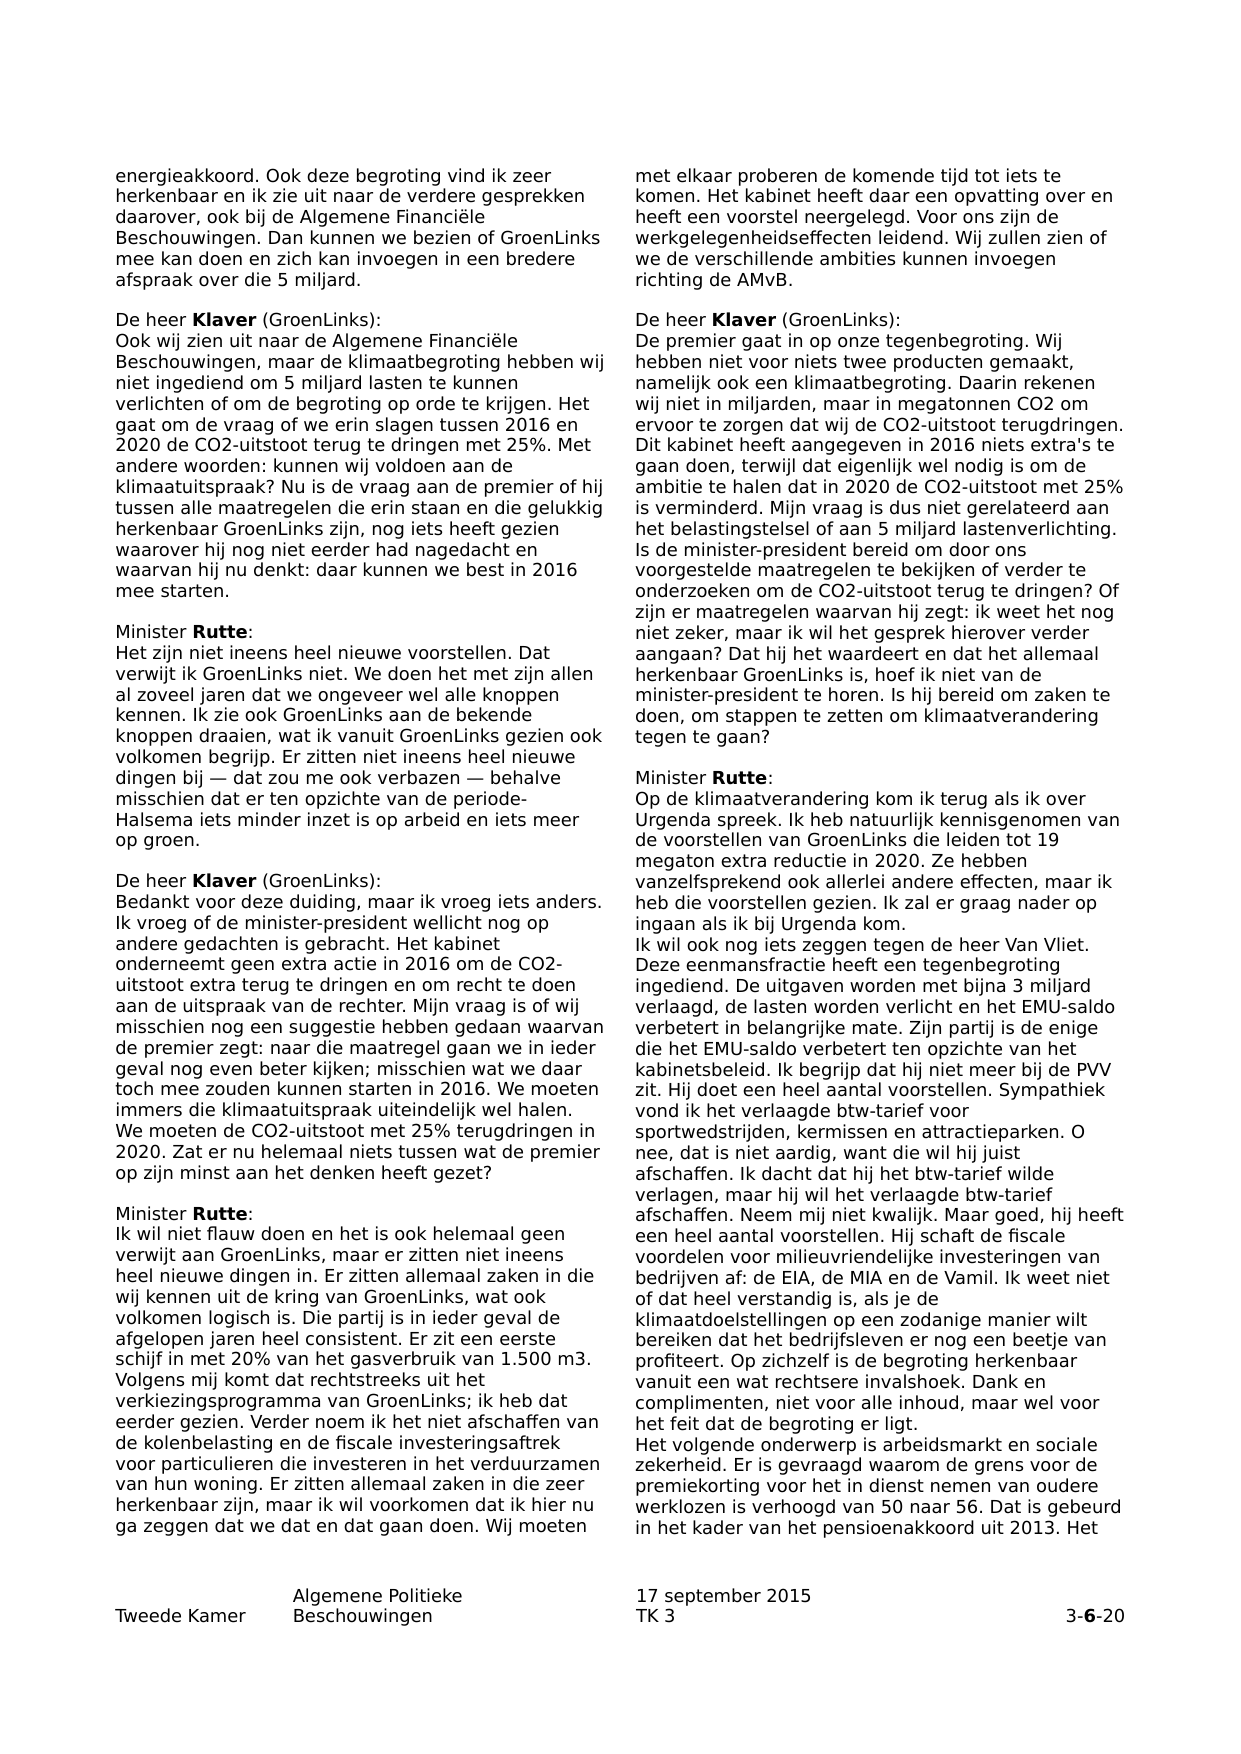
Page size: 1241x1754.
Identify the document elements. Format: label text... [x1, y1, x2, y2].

text Ook wij zien uit naar de Algemene Financiële Beschouwingen, maar de klimaatbegroting hebben wij niet ingediend om 5 miljard lasten te kunnen verlichten of om de begroting op orde te krijgen. Het gaat om de vraag of we erin slagen tussen 2016 en 2020 de CO2-uitstoot terug te dringen met 25%. Met andere woorden: kunnen wij voldoen aan de klimaatuitspraak? Nu is de vraag aan de premier of hij tussen alle maatregelen die erin staan en die gelukkig herkenbaar GroenLinks zijn, nog iets heeft gezien waarover hij nog niet eerder had nagedacht en waarvan hij nu denkt: daar kunnen we best in 2016 mee starten. [115, 331, 605, 602]
text energieakkoord. Ook deze begroting vind ik zeer herkenbaar en ik zie uit naar de verdere gesprekken daarover, ook bij de Algemene Financiële Beschouwingen. Dan kunnen we bezien of GroenLinks mee kan doen en zich kan invoegen in een bredere afspraak over die 5 miljard. [115, 165, 605, 290]
text Bedankt voor deze duiding, maar ik vroeg iets anders. Ik vroeg of de minister-president wellicht nog op andere gedachten is gebracht. Het kabinet onderneemt geen extra actie in 2016 om de CO2-uitstoot extra terug te dringen en om recht te doen aan de uitspraak van de rechter. Mijn vraag is of wij misschien nog een suggestie hebben gedaan waarvan de premier zegt: naar die maatregel gaan we in ieder geval nog even beter kijken; misschien wat we daar toch mee zouden kunnen starten in 2016. We moeten immers die klimaatuitspraak uiteindelijk wel halen. We moeten de CO2-uitstoot met 25% terugdringen in 2020. Zat er nu helemaal niets tussen wat de premier op zijn minst aan het denken heeft gezet? [115, 892, 605, 1183]
text Minister Rutte: [115, 622, 605, 643]
text De premier gaat in op onze tegenbegroting. Wij hebben niet voor niets twee producten gemaakt, namelijk ook een klimaatbegroting. Daarin rekenen wij niet in miljarden, maar in megatonnen CO2 om ervoor te zorgen dat wij de CO2-uitstoot terugdringen. Dit kabinet heeft aangegeven in 2016 niets extra's te gaan doen, terwijl dat eigenlijk wel nodig is om de ambitie te halen dat in 2020 de CO2-uitstoot met 25% is verminderd. Mijn vraag is dus niet gerelateerd aan het belastingstelsel of aan 5 miljard lastenverlichting. Is de minister-president bereid om door ons voorgestelde maatregelen te bekijken of verder te onderzoeken om de CO2-uitstoot terug te dringen? Of zijn er maatregelen waarvan hij zegt: ik weet het nog niet zeker, maar ik wil het gesprek hierover verder aangaan? Dat hij het waardeert en dat het allemaal herkenbaar GroenLinks is, hoef ik niet van de minister-president te horen. Is hij bereid om zaken te doen, om stappen te zetten om klimaatverandering tegen te gaan? [635, 331, 1125, 748]
text Het zijn niet ineens heel nieuwe voorstellen. Dat verwijt ik GroenLinks niet. We doen het met zijn allen al zoveel jaren dat we ongeveer wel alle knoppen kennen. Ik zie ook GroenLinks aan de bekende knoppen draaien, wat ik vanuit GroenLinks gezien ook volkomen begrijp. Er zitten niet ineens heel nieuwe dingen bij — dat zou me ook verbazen — behalve misschien dat er ten opzichte van de periode-Halsema iets minder inzet is op arbeid en iets meer op groen. [115, 643, 605, 851]
text Minister Rutte: [635, 768, 1125, 788]
text Minister Rutte: [115, 1203, 605, 1224]
text Op de klimaatverandering kom ik terug als ik over Urgenda spreek. Ik heb natuurlijk kennisgenomen van de voorstellen van GroenLinks die leiden tot 19 megaton extra reductie in 2020. Ze hebben vanzelfsprekend ook allerlei andere effecten, maar ik heb die voorstellen gezien. Ik zal er graag nader op ingaan als ik bij Urgenda kom. [635, 788, 1125, 934]
text Het volgende onderwerp is arbeidsmarkt en sociale zekerheid. Er is gevraagd waarom de grens voor de premiekorting voor het in dienst nemen van oudere werklozen is verhoogd van 50 naar 56. Dat is gebeurd in het kader van het pensioenakkoord uit 2013. Het [635, 1434, 1125, 1538]
text De heer Klaver (GroenLinks): [115, 310, 605, 331]
text met elkaar proberen de komende tijd tot iets te komen. Het kabinet heeft daar een opvatting over en heeft een voorstel neergelegd. Voor ons zijn de werkgelegenheidseffecten leidend. Wij zullen zien of we de verschillende ambities kunnen invoegen richting de AMvB. [635, 165, 1125, 290]
text Ik wil ook nog iets zeggen tegen de heer Van Vliet. Deze eenmansfractie heeft een tegenbegroting ingediend. De uitgaven worden met bijna 3 miljard verlaagd, de lasten worden verlicht en het EMU-saldo verbetert in belangrijke mate. Zijn partij is de enige die het EMU-saldo verbetert ten opzichte van het kabinetsbeleid. Ik begrijp dat hij niet meer bij de PVV zit. Hij doet een heel aantal voorstellen. Sympathiek vond ik het verlaagde btw-tarief voor sportwedstrijden, kermissen en attractieparken. O nee, dat is niet aardig, want die wil hij juist afschaffen. Ik dacht dat hij het btw-tarief wilde verlagen, maar hij wil het verlaagde btw-tarief afschaffen. Neem mij niet kwalijk. Maar goed, hij heeft een heel aantal voorstellen. Hij schaft de fiscale voordelen voor milieuvriendelijke investeringen van bedrijven af: de EIA, de MIA en de Vamil. Ik weet niet of dat heel verstandig is, als je de klimaatdoelstellingen op een zodanige manier wilt bereiken dat het bedrijfsleven er nog een beetje van profiteert. Op zichzelf is de begroting herkenbaar vanuit een wat rechtsere invalshoek. Dank en complimenten, niet voor alle inhoud, maar wel voor het feit dat de begroting er ligt. [635, 934, 1125, 1434]
text Ik wil niet flauw doen en het is ook helemaal geen verwijt aan GroenLinks, maar er zitten niet ineens heel nieuwe dingen in. Er zitten allemaal zaken in die wij kennen uit de kring van GroenLinks, wat ook volkomen logisch is. Die partij is in ieder geval de afgelopen jaren heel consistent. Er zit een eerste schijf in met 20% van het gasverbruik van 1.500 m3. Volgens mij komt dat rechtstreeks uit het verkiezingsprogramma van GroenLinks; ik heb dat eerder gezien. Verder noem ik het niet afschaffen van de kolenbelasting en de fiscale investeringsaftrek voor particulieren die investeren in het verduurzamen van hun woning. Er zitten allemaal zaken in die zeer herkenbaar zijn, maar ik wil voorkomen dat ik hier nu ga zeggen dat we dat en dat gaan doen. Wij moeten [115, 1224, 605, 1537]
text De heer Klaver (GroenLinks): [635, 310, 1125, 331]
text De heer Klaver (GroenLinks): [115, 871, 605, 892]
